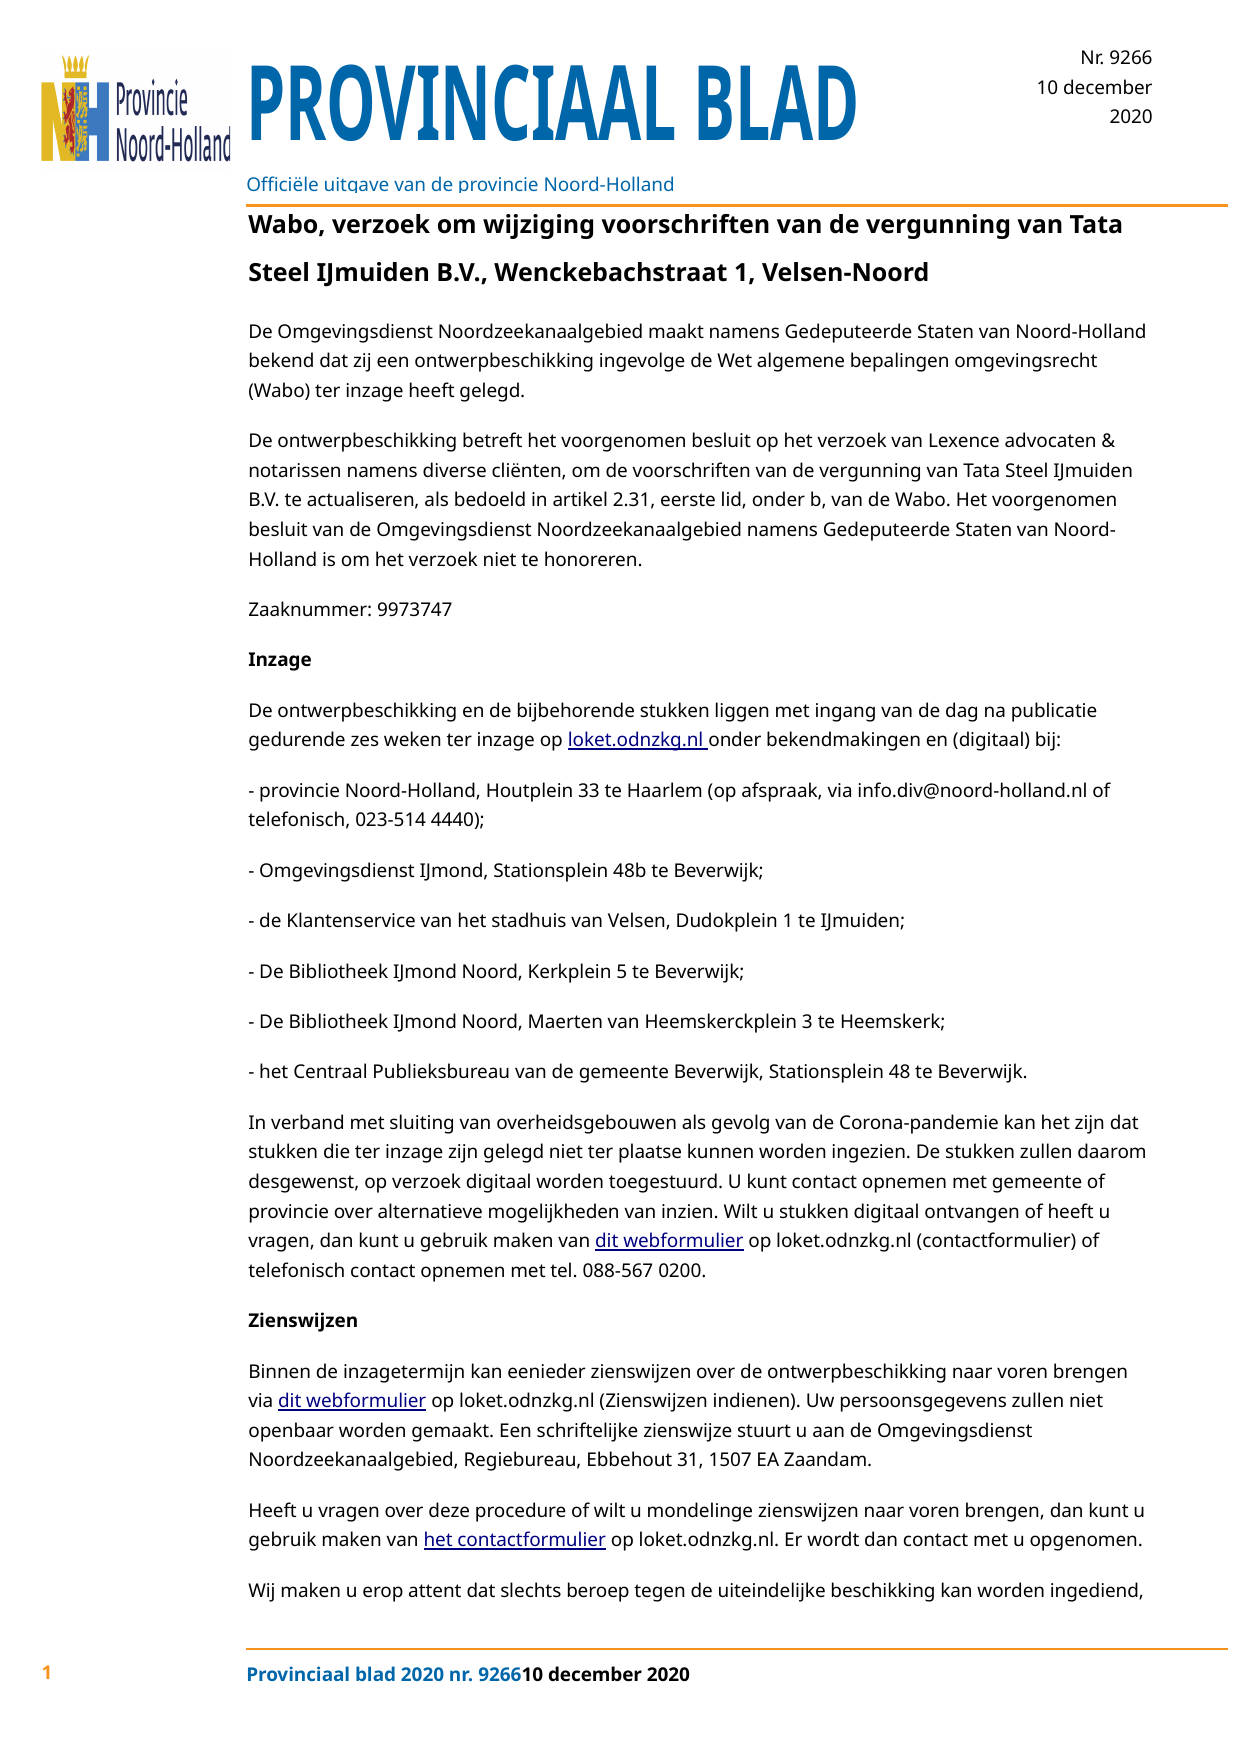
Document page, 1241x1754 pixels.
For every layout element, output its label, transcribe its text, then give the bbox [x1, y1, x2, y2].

text - Omgevingsdienst IJmond, Stationsplein 48b te Beverwijk; [248, 857, 1152, 883]
text Wabo, verzoek om wijziging voorschriften van de vergunning van Tata Steel IJmuiden B.V., Wenckebachstraat 1, Velsen-Noord [248, 207, 1152, 288]
text Zaaknummer: 9973747 [248, 596, 1152, 622]
text De Omgevingsdienst Noordzeekanaalgebied maakt namens Gedeputeerde Staten van Noord-Holland bekend dat zij een ontwerpbeschikking ingevolge de Wet algemene bepalingen omgevingsrecht (Wabo) ter inzage heeft gelegd. [248, 318, 1152, 403]
text - het Centraal Publieksbureau van de gemeente Beverwijk, Stationsplein 48 te Beverwijk. [248, 1059, 1152, 1084]
text Inzage [248, 647, 1152, 672]
text De ontwerpbeschikking betreft het voorgenomen besluit op het verzoek van Lexence advocaten & notarissen namens diverse cliënten, om de voorschriften van de vergunning van Tata Steel IJmuiden B.V. te actualiseren, als bedoeld in artikel 2.31, eerste lid, onder b, van de Wabo. Het voorgenomen besluit van de Omgevingsdienst Noordzeekanaalgebied namens Gedeputeerde Staten van Noord-Holland is om het verzoek niet te honoreren. [248, 427, 1152, 572]
text Binnen de inzagetermijn kan eenieder zienswijzen over de ontwerpbeschikking naar voren brengen via dit webformulier op loket.odnzkg.nl (Zienswijzen indienen). Uw persoonsgegevens zullen niet openbaar worden gemaakt. Een schriftelijke zienswijze stuurt u aan de Omgevingsdienst Noordzeekanaalgebied, Regiebureau, Ebbehout 31, 1507 EA Zaandam. [248, 1358, 1152, 1472]
text Wij maken u erop attent dat slechts beroep tegen de uiteindelijke beschikking kan worden ingediend, [248, 1577, 1152, 1603]
text Zienswijzen [248, 1307, 1152, 1333]
text - De Bibliotheek IJmond Noord, Maerten van Heemskerckplein 3 te Heemskerk; [248, 1008, 1152, 1034]
text De ontwerpbeschikking en de bijbehorende stukken liggen met ingang van de dag na publicatie gedurende zes weken ter inzage op loket.odnzkg.nl onder bekendmakingen en (digitaal) bij: [248, 697, 1152, 752]
text - provincie Noord-Holland, Houtplein 33 te Haarlem (op afspraak, via info.div@noord-holland.nl of telefonisch, 023-514 4440); [248, 777, 1152, 832]
picture [41, 47, 231, 172]
text In verband met sluiting van overheidsgebouwen als gevolg van de Corona-pandemie kan het zijn dat stukken die ter inzage zijn gelegd niet ter plaatse kunnen worden ingezien. De stukken zullen daarom desgewenst, op verzoek digitaal worden toegestuurd. U kunt contact opnemen met gemeente of provincie over alternatieve mogelijkheden van inzien. Wilt u stukken digitaal ontvangen of heeft u vragen, dan kunt u gebruik maken van dit webformulier op loket.odnzkg.nl (contactformulier) of telefonisch contact opnemen met tel. 088-567 0200. [248, 1109, 1152, 1283]
text Heeft u vragen over deze procedure of wilt u mondelinge zienswijzen naar voren brengen, dan kunt u gebruik maken van het contactformulier op loket.odnzkg.nl. Er wordt dan contact met u opgenomen. [248, 1497, 1152, 1552]
text - De Bibliotheek IJmond Noord, Kerkplein 5 te Beverwijk; [248, 958, 1152, 984]
text - de Klantenservice van het stadhuis van Velsen, Dudokplein 1 te IJmuiden; [248, 907, 1152, 933]
